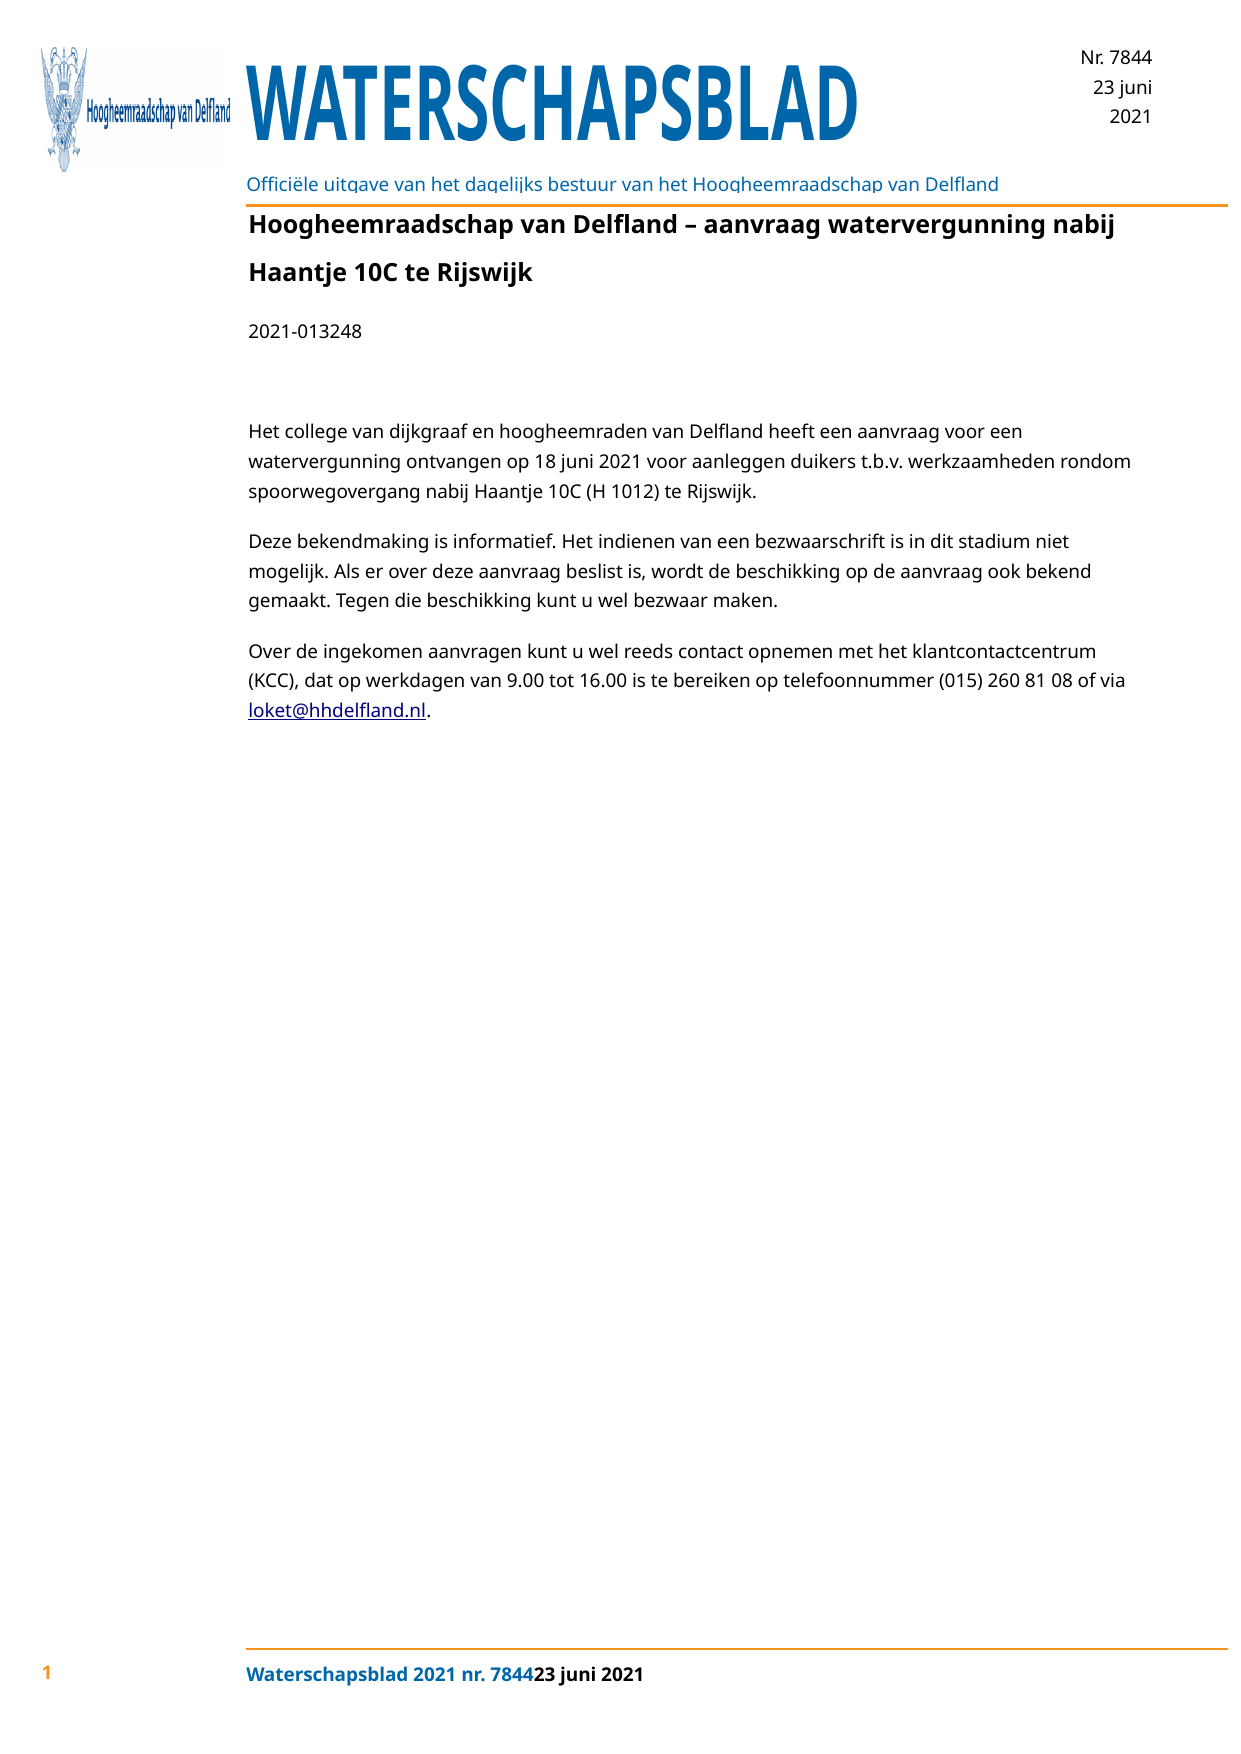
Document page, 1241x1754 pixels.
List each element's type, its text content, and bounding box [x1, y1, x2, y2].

text Het college van dijkgraaf en hoogheemraden van Delfland heeft een aanvraag voor een watervergunning ontvangen op 18 juni 2021 voor aanleggen duikers t.b.v. werkzaamheden rondom spoorwegovergang nabij Haantje 10C (H 1012) te Rijswijk. [248, 419, 1152, 504]
picture [41, 47, 231, 172]
text Over de ingekomen aanvragen kunt u wel reeds contact opnemen met het klantcontactcentrum (KCC), dat op werkdagen van 9.00 tot 16.00 is te bereiken op telefoonnummer (015) 260 81 08 of via loket@hhdelfland.nl. [248, 638, 1152, 723]
text Deze bekendmaking is informatief. Het indienen van een bezwaarschrift is in dit stadium niet mogelijk. Als er over deze aanvraag beslist is, wordt de beschikking op de aanvraag ook bekend gemaakt. Tegen die beschikking kunt u wel bezwaar maken. [248, 528, 1152, 613]
text 2021-013248 [248, 318, 1152, 344]
text Hoogheemraadschap van Delfland – aanvraag watervergunning nabij Haantje 10C te Rijswijk [248, 207, 1152, 288]
